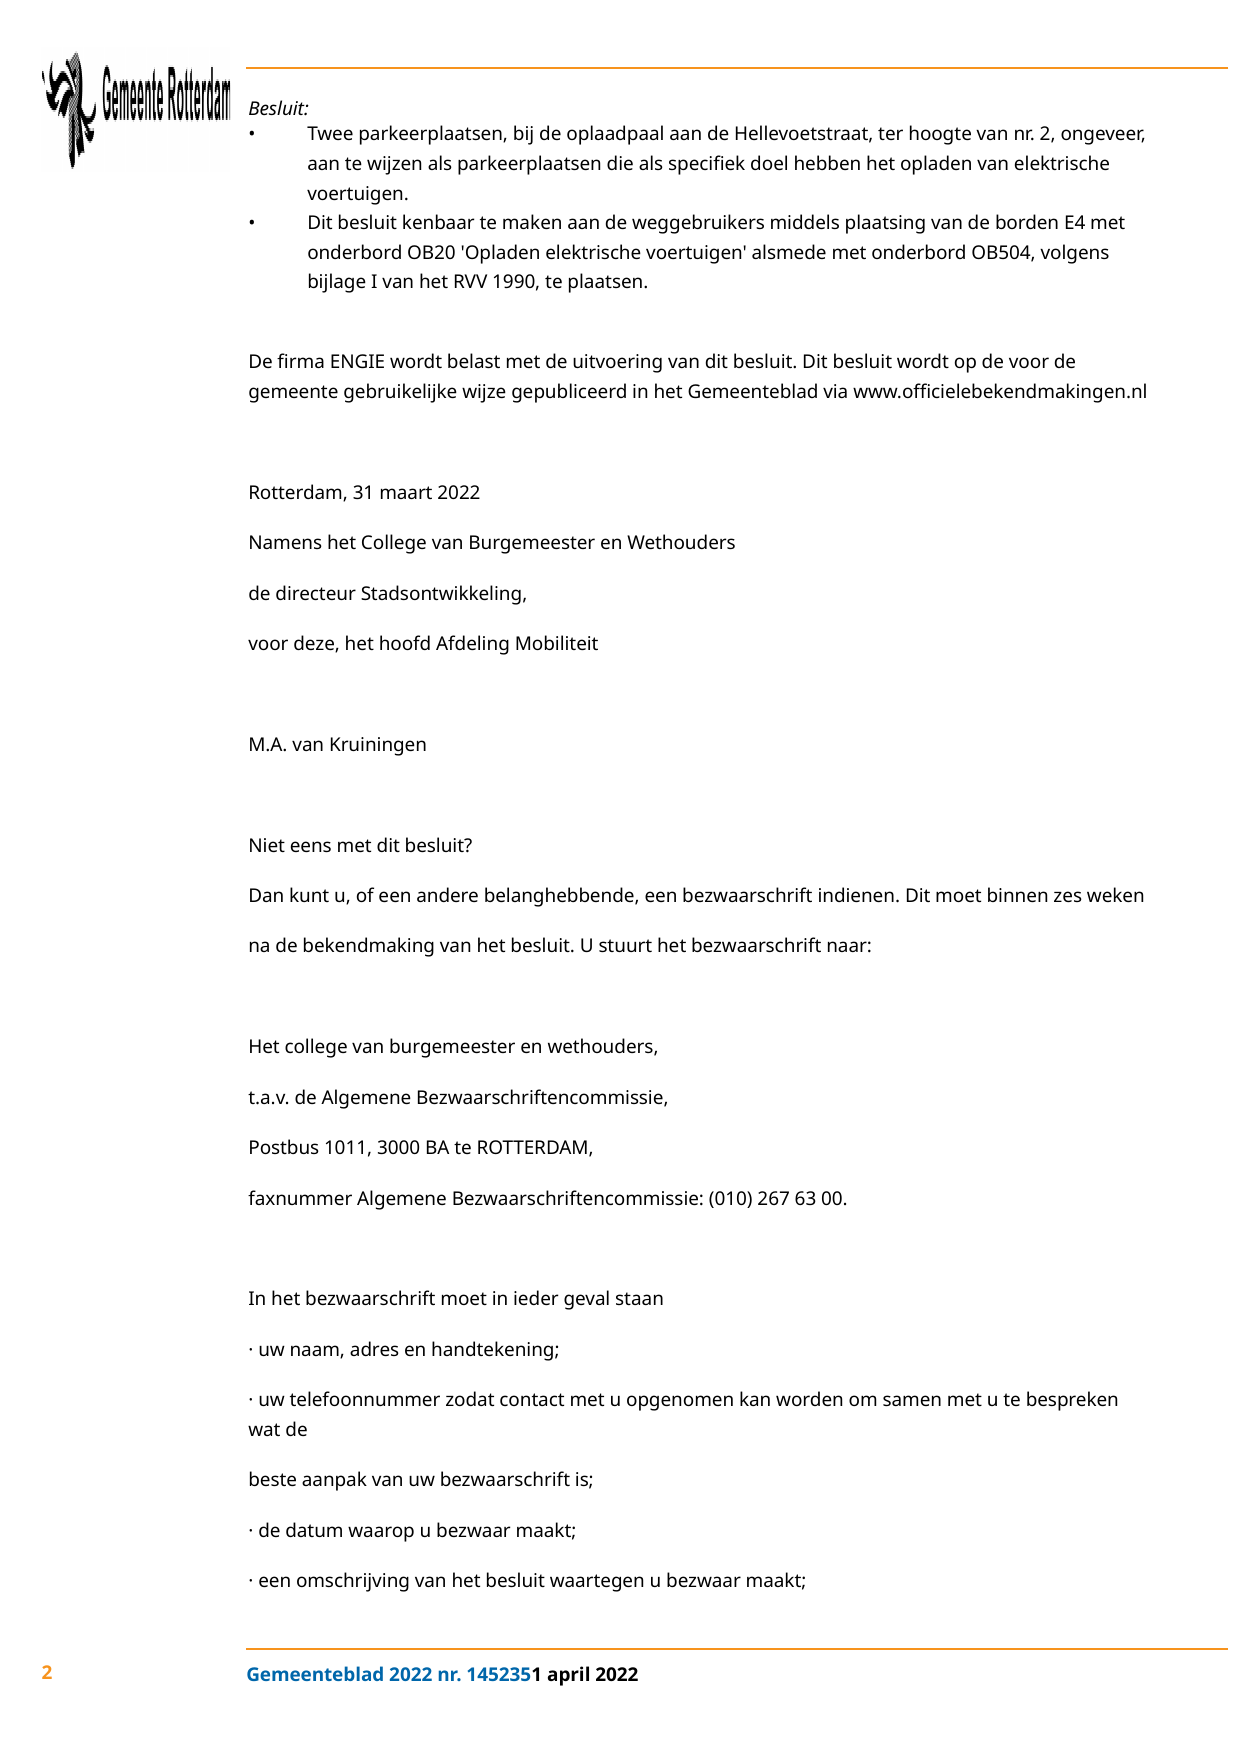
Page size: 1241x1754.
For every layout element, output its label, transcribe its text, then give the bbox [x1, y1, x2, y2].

text Besluit: [248, 95, 1152, 121]
text Dan kunt u, of een andere belanghebbende, een bezwaarschrift indienen. Dit moet binnen zes weken [248, 882, 1152, 908]
text voor deze, het hoofd Afdeling Mobiliteit [248, 630, 1152, 656]
text Het college van burgemeester en wethouders, [248, 1033, 1152, 1059]
text na de bekendmaking van het besluit. U stuurt het bezwaarschrift naar: [248, 933, 1152, 958]
text Namens het College van Burgemeester en Wethouders [248, 529, 1152, 555]
text t.a.v. de Algemene Bezwaarschriftencommissie, [248, 1084, 1152, 1109]
text faxnummer Algemene Bezwaarschriftencommissie: (010) 267 63 00. [248, 1185, 1152, 1210]
text · uw telefoonnummer zodat contact met u opgenomen kan worden om samen met u te bespreken wat de [248, 1386, 1152, 1442]
text M.A. van Kruiningen [248, 731, 1152, 757]
text beste aanpak van uw bezwaarschrift is; [248, 1466, 1152, 1492]
picture [41, 47, 231, 172]
list Twee parkeerplaatsen, bij de oplaadpaal aan de Hellevoetstraat, ter hoogte van nr. 2, ongeveer, aan te wijzen als parkeerplaatsen die als specifiek doel hebben het opladen van elektrische voertuigen. [248, 121, 1152, 205]
text Postbus 1011, 3000 BA te ROTTERDAM, [248, 1134, 1152, 1160]
list Dit besluit kenbaar te maken aan de weggebruikers middels plaatsing van de borden E4 met onderbord OB20 'Opladen elektrische voertuigen' alsmede met onderbord OB504, volgens bijlage I van het RVV 1990, te plaatsen. [248, 209, 1152, 294]
text In het bezwaarschrift moet in ieder geval staan [248, 1286, 1152, 1311]
text · een omschrijving van het besluit waartegen u bezwaar maakt; [248, 1567, 1152, 1593]
text de directeur Stadsontwikkeling, [248, 580, 1152, 605]
text · uw naam, adres en handtekening; [248, 1336, 1152, 1362]
text Rotterdam, 31 maart 2022 [248, 479, 1152, 504]
text De firma ENGIE wordt belast met de uitvoering van dit besluit. Dit besluit wordt op de voor de gemeente gebruikelijke wijze gepubliceerd in het Gemeenteblad via www.officielebekendmakingen.nl [248, 348, 1152, 404]
text · de datum waarop u bezwaar maakt; [248, 1517, 1152, 1542]
text Niet eens met dit besluit? [248, 832, 1152, 857]
